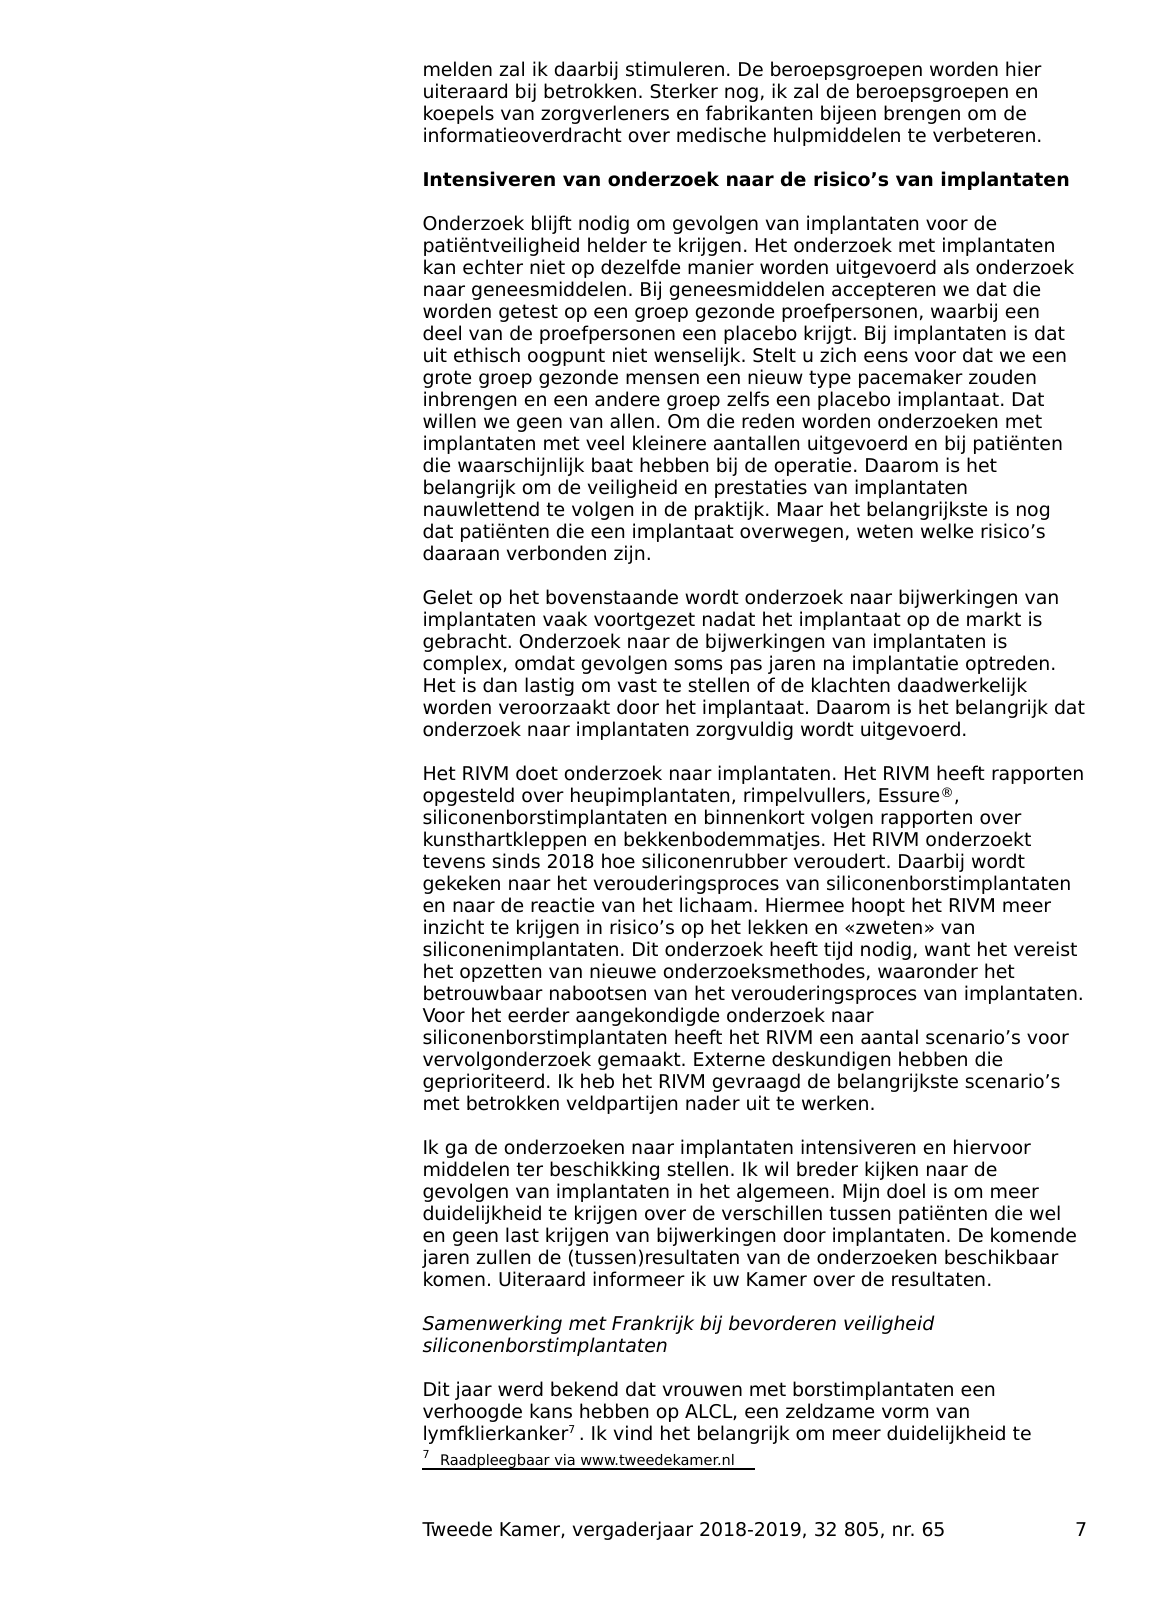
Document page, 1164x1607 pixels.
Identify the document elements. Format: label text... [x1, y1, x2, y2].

text Gelet op het bovenstaande wordt onderzoek naar bijwerkingen van implantaten vaak voortgezet nadat het implantaat op de markt is gebracht. Onderzoek naar de bijwerkingen van implantaten is complex, omdat gevolgen soms pas jaren na implantatie optreden. Het is dan lastig om vast te stellen of de klachten daadwerkelijk worden veroorzaakt door het implantaat. Daarom is het belangrijk dat onderzoek naar implantaten zorgvuldig wordt uitgevoerd. [422, 587, 1087, 741]
text Het RIVM doet onderzoek naar implantaten. Het RIVM heeft rapporten opgesteld over heupimplantaten, rimpelvullers, Essure®, siliconenborstimplantaten en binnenkort volgen rapporten over kunsthartkleppen en bekkenbodemmatjes. Het RIVM onderzoekt tevens sinds 2018 hoe siliconenrubber veroudert. Daarbij wordt gekeken naar het verouderingsproces van siliconenborstimplantaten en naar de reactie van het lichaam. Hiermee hoopt het RIVM meer inzicht te krijgen in risico’s op het lekken en «zweten» van siliconenimplantaten. Dit onderzoek heeft tijd nodig, want het vereist het opzetten van nieuwe onderzoeksmethodes, waaronder het betrouwbaar nabootsen van het verouderingsproces van implantaten. Voor het eerder aangekondigde onderzoek naar siliconenborstimplantaten heeft het RIVM een aantal scenario’s voor vervolgonderzoek gemaakt. Externe deskundigen hebben die geprioriteerd. Ik heb het RIVM gevraagd de belangrijkste scenario’s met betrokken veldpartijen nader uit te werken. [422, 763, 1087, 1115]
subtitle Intensiveren van onderzoek naar de risico’s van implantaten [422, 169, 1087, 191]
text Raadpleegbaar via www.tweedekamer.nl [422, 1448, 1087, 1470]
text melden zal ik daarbij stimuleren. De beroepsgroepen worden hier uiteraard bij betrokken. Sterker nog, ik zal de beroepsgroepen en koepels van zorgverleners en fabrikanten bijeen brengen om de informatieoverdracht over medische hulpmiddelen te verbeteren. [422, 59, 1087, 147]
subtitle Samenwerking met Frankrijk bij bevorderen veiligheid siliconenborstimplantaten [422, 1313, 1087, 1357]
text Onderzoek blijft nodig om gevolgen van implantaten voor de patiëntveiligheid helder te krijgen. Het onderzoek met implantaten kan echter niet op dezelfde manier worden uitgevoerd als onderzoek naar geneesmiddelen. Bij geneesmiddelen accepteren we dat die worden getest op een groep gezonde proefpersonen, waarbij een deel van de proefpersonen een placebo krijgt. Bij implantaten is dat uit ethisch oogpunt niet wenselijk. Stelt u zich eens voor dat we een grote groep gezonde mensen een nieuw type pacemaker zouden inbrengen en een andere groep zelfs een placebo implantaat. Dat willen we geen van allen. Om die reden worden onderzoeken met implantaten met veel kleinere aantallen uitgevoerd en bij patiënten die waarschijnlijk baat hebben bij de operatie. Daarom is het belangrijk om de veiligheid en prestaties van implantaten nauwlettend te volgen in de praktijk. Maar het belangrijkste is nog dat patiënten die een implantaat overwegen, weten welke risico’s daaraan verbonden zijn. [422, 213, 1087, 565]
text Ik ga de onderzoeken naar implantaten intensiveren en hiervoor middelen ter beschikking stellen. Ik wil breder kijken naar de gevolgen van implantaten in het algemeen. Mijn doel is om meer duidelijkheid te krijgen over de verschillen tussen patiënten die wel en geen last krijgen van bijwerkingen door implantaten. De komende jaren zullen de (tussen)resultaten van de onderzoeken beschikbaar komen. Uiteraard informeer ik uw Kamer over de resultaten. [422, 1137, 1087, 1291]
text Dit jaar werd bekend dat vrouwen met borstimplantaten een verhoogde kans hebben op ALCL, een zeldzame vorm van lymfklierkanker. Ik vind het belangrijk om meer duidelijkheid te [422, 1379, 1087, 1445]
